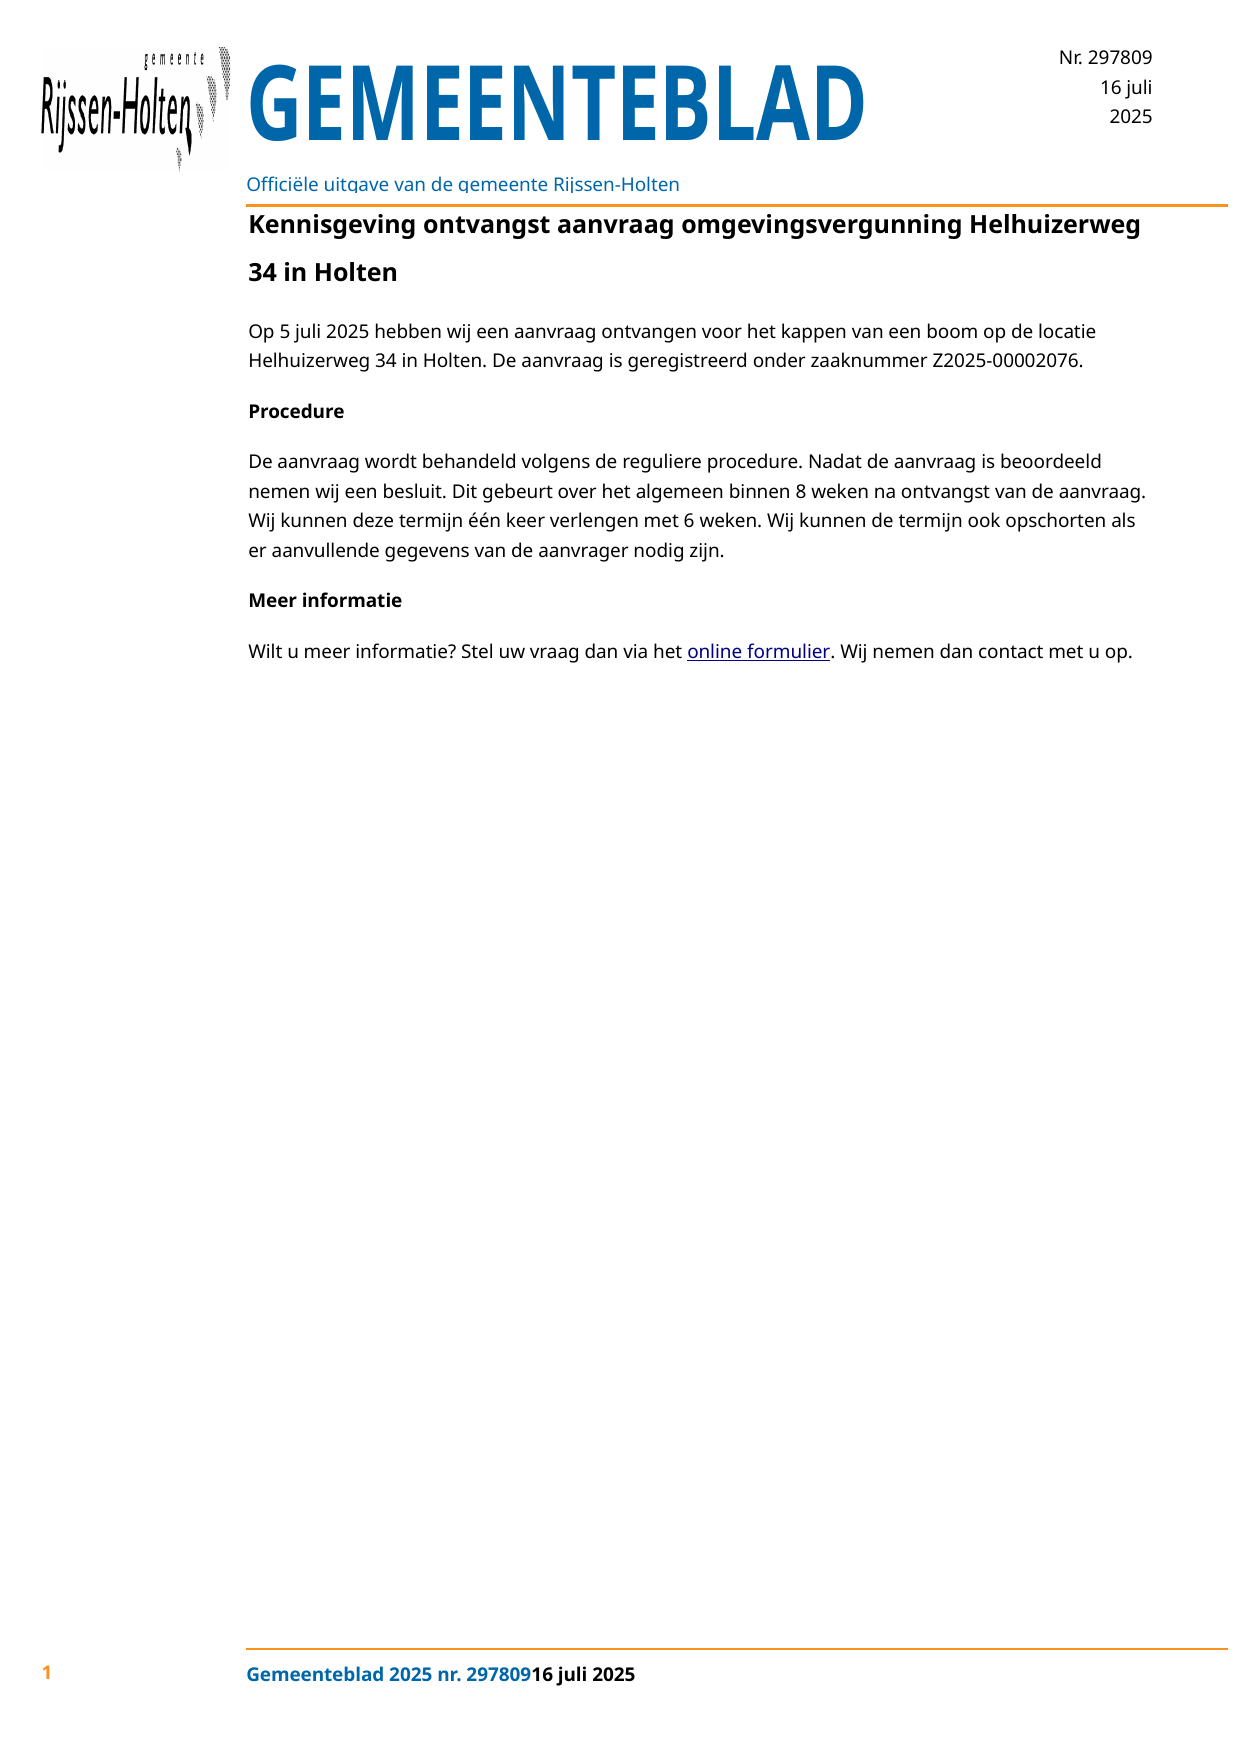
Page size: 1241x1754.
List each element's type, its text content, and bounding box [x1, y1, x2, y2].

text Meer informatie [248, 587, 1152, 613]
picture [41, 47, 231, 172]
text Wilt u meer informatie? Stel uw vraag dan via het online formulier. Wij nemen dan contact met u op. [248, 638, 1152, 664]
text Procedure [248, 398, 1152, 424]
text De aanvraag wordt behandeld volgens de reguliere procedure. Nadat de aanvraag is beoordeeld nemen wij een besluit. Dit gebeurt over het algemeen binnen 8 weken na ontvangst van de aanvraag. Wij kunnen deze termijn één keer verlengen met 6 weken. Wij kunnen de termijn ook opschorten als er aanvullende gegevens van de aanvrager nodig zijn. [248, 448, 1152, 563]
text Kennisgeving ontvangst aanvraag omgevingsvergunning Helhuizerweg 34 in Holten [248, 207, 1152, 288]
text Op 5 juli 2025 hebben wij een aanvraag ontvangen voor het kappen van een boom op de locatie Helhuizerweg 34 in Holten. De aanvraag is geregistreerd onder zaaknummer Z2025-00002076. [248, 318, 1152, 373]
